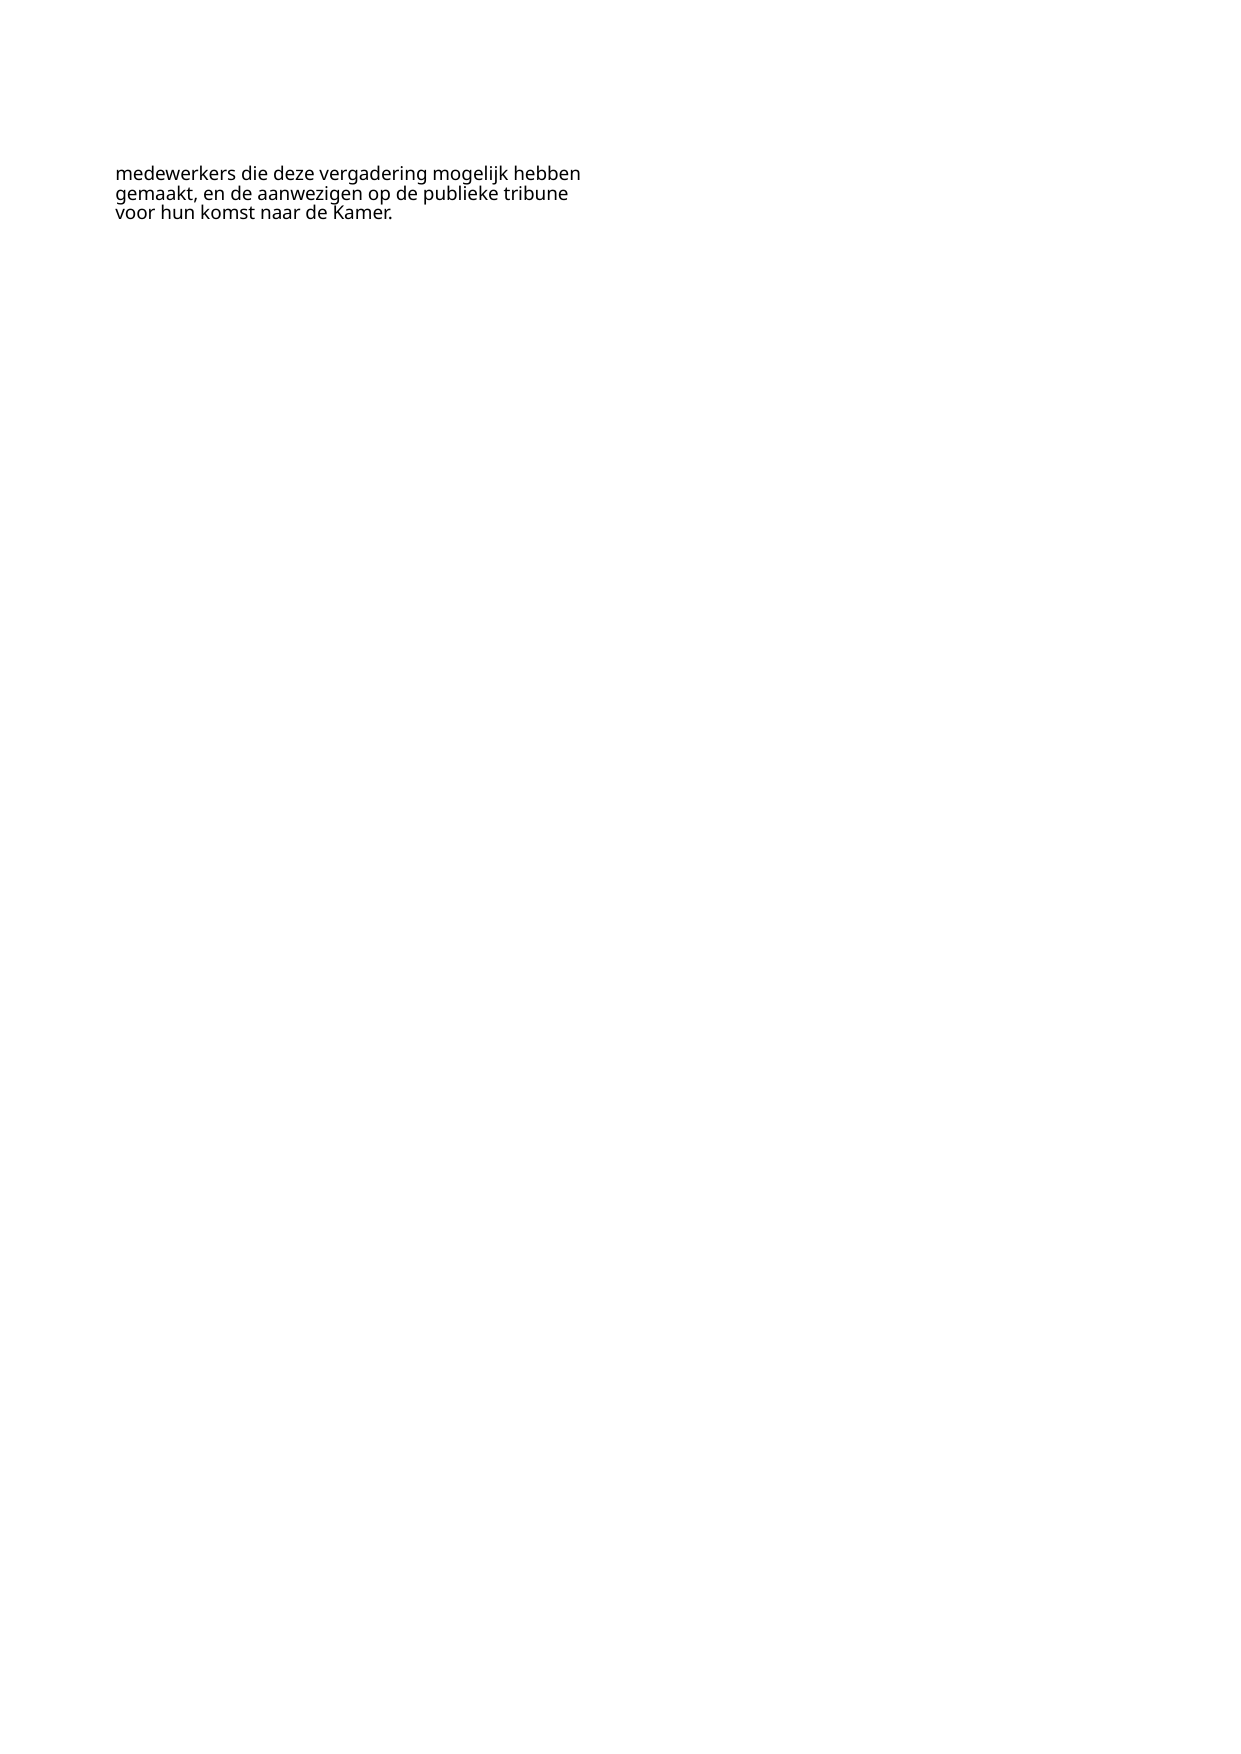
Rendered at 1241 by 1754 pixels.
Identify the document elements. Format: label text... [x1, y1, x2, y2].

text medewerkers die deze vergadering mogelijk hebben gemaakt, en de aanwezigen op de publieke tribune voor hun komst naar de Kamer. [115, 165, 605, 223]
